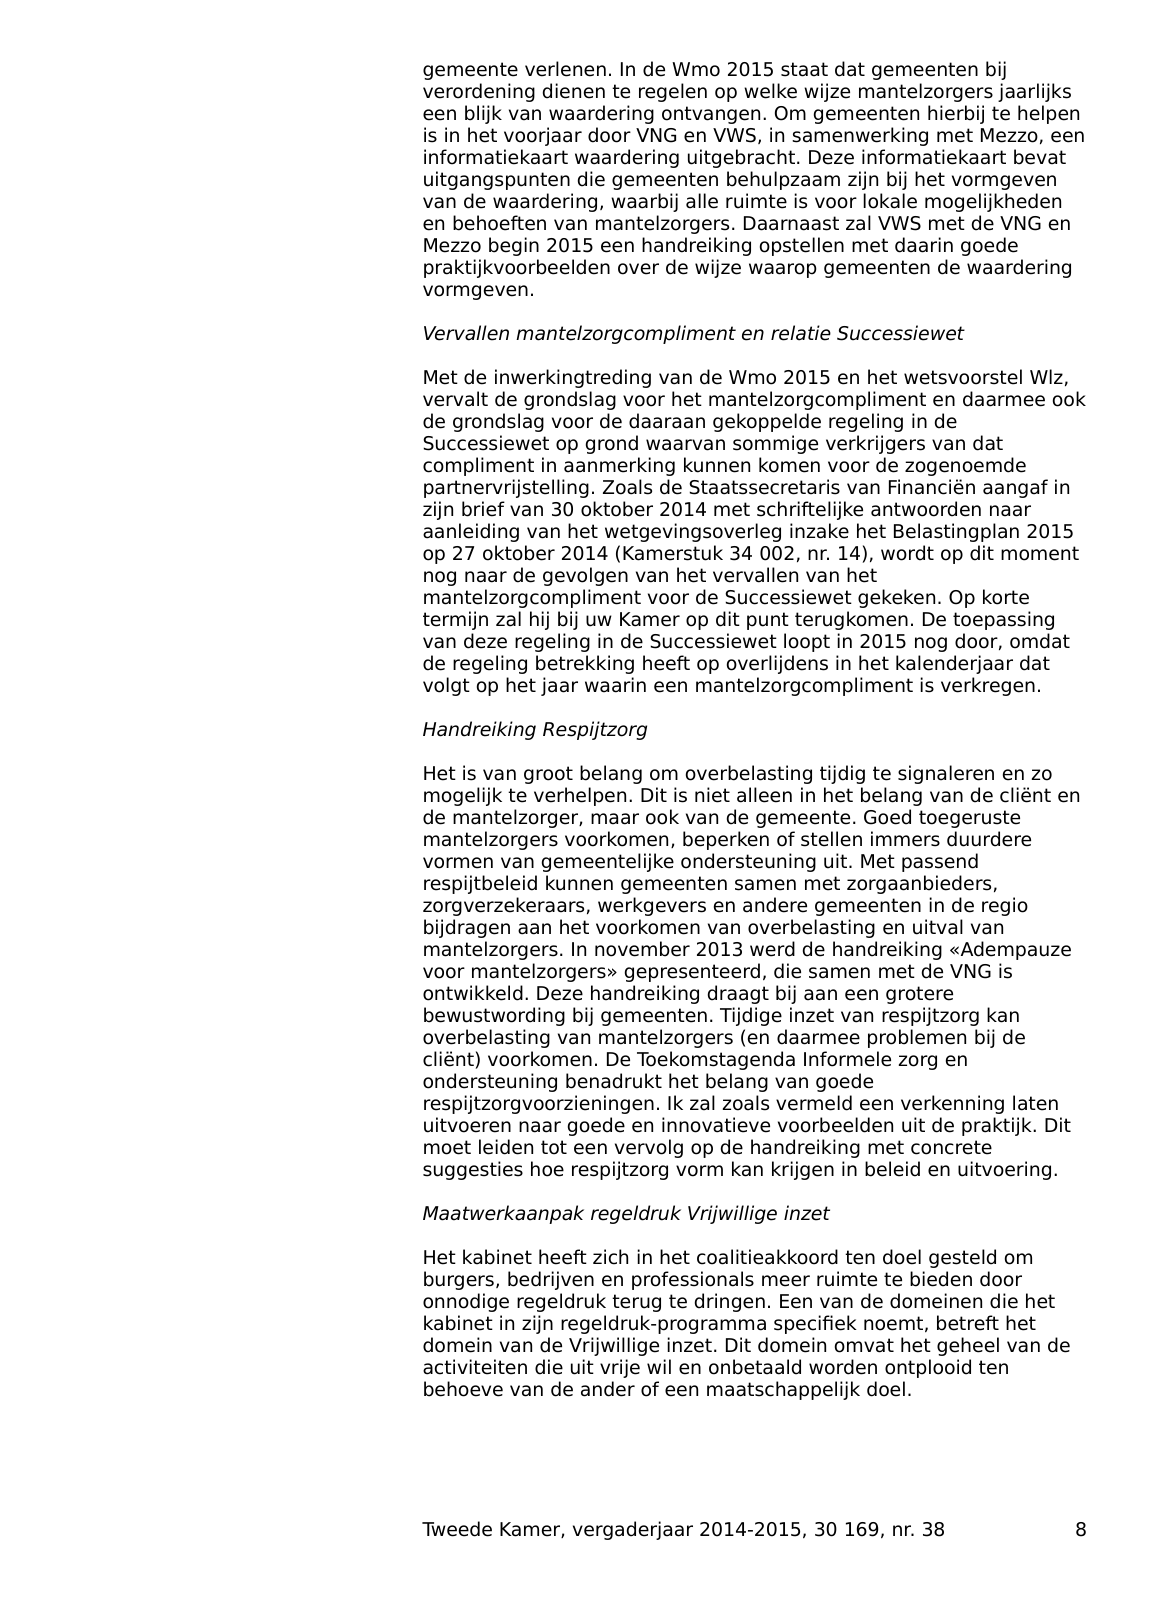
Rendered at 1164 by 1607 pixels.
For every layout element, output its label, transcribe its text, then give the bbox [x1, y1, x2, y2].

subtitle Maatwerkaanpak regeldruk Vrijwillige inzet [422, 1203, 1087, 1225]
subtitle Handreiking Respijtzorg [422, 719, 1087, 741]
text Met de inwerkingtreding van de Wmo 2015 en het wetsvoorstel Wlz, vervalt de grondslag voor het mantelzorgcompliment en daarmee ook de grondslag voor de daaraan gekoppelde regeling in de Successiewet op grond waarvan sommige verkrijgers van dat compliment in aanmerking kunnen komen voor de zogenoemde partnervrijstelling. Zoals de Staatssecretaris van Financiën aangaf in zijn brief van 30 oktober 2014 met schriftelijke antwoorden naar aanleiding van het wetgevingsoverleg inzake het Belastingplan 2015 op 27 oktober 2014 (Kamerstuk 34 002, nr. 14), wordt op dit moment nog naar de gevolgen van het vervallen van het mantelzorgcompliment voor de Successiewet gekeken. Op korte termijn zal hij bij uw Kamer op dit punt terugkomen. De toepassing van deze regeling in de Successiewet loopt in 2015 nog door, omdat de regeling betrekking heeft op overlijdens in het kalenderjaar dat volgt op het jaar waarin een mantelzorgcompliment is verkregen. [422, 367, 1087, 697]
subtitle Vervallen mantelzorgcompliment en relatie Successiewet [422, 323, 1087, 345]
text gemeente verlenen. In de Wmo 2015 staat dat gemeenten bij verordening dienen te regelen op welke wijze mantelzorgers jaarlijks een blijk van waardering ontvangen. Om gemeenten hierbij te helpen is in het voorjaar door VNG en VWS, in samenwerking met Mezzo, een informatiekaart waardering uitgebracht. Deze informatiekaart bevat uitgangspunten die gemeenten behulpzaam zijn bij het vormgeven van de waardering, waarbij alle ruimte is voor lokale mogelijkheden en behoeften van mantelzorgers. Daarnaast zal VWS met de VNG en Mezzo begin 2015 een handreiking opstellen met daarin goede praktijkvoorbeelden over de wijze waarop gemeenten de waardering vormgeven. [422, 59, 1087, 301]
text Het is van groot belang om overbelasting tijdig te signaleren en zo mogelijk te verhelpen. Dit is niet alleen in het belang van de cliënt en de mantelzorger, maar ook van de gemeente. Goed toegeruste mantelzorgers voorkomen, beperken of stellen immers duurdere vormen van gemeentelijke ondersteuning uit. Met passend respijtbeleid kunnen gemeenten samen met zorgaanbieders, zorgverzekeraars, werkgevers en andere gemeenten in de regio bijdragen aan het voorkomen van overbelasting en uitval van mantelzorgers. In november 2013 werd de handreiking «Adempauze voor mantelzorgers» gepresenteerd, die samen met de VNG is ontwikkeld. Deze handreiking draagt bij aan een grotere bewustwording bij gemeenten. Tijdige inzet van respijtzorg kan overbelasting van mantelzorgers (en daarmee problemen bij de cliënt) voorkomen. De Toekomstagenda Informele zorg en ondersteuning benadrukt het belang van goede respijtzorgvoorzieningen. Ik zal zoals vermeld een verkenning laten uitvoeren naar goede en innovatieve voorbeelden uit de praktijk. Dit moet leiden tot een vervolg op de handreiking met concrete suggesties hoe respijtzorg vorm kan krijgen in beleid en uitvoering. [422, 763, 1087, 1181]
text Het kabinet heeft zich in het coalitieakkoord ten doel gesteld om burgers, bedrijven en professionals meer ruimte te bieden door onnodige regeldruk terug te dringen. Een van de domeinen die het kabinet in zijn regeldruk-programma specifiek noemt, betreft het domein van de Vrijwillige inzet. Dit domein omvat het geheel van de activiteiten die uit vrije wil en onbetaald worden ontplooid ten behoeve van de ander of een maatschappelijk doel. [422, 1247, 1087, 1401]
